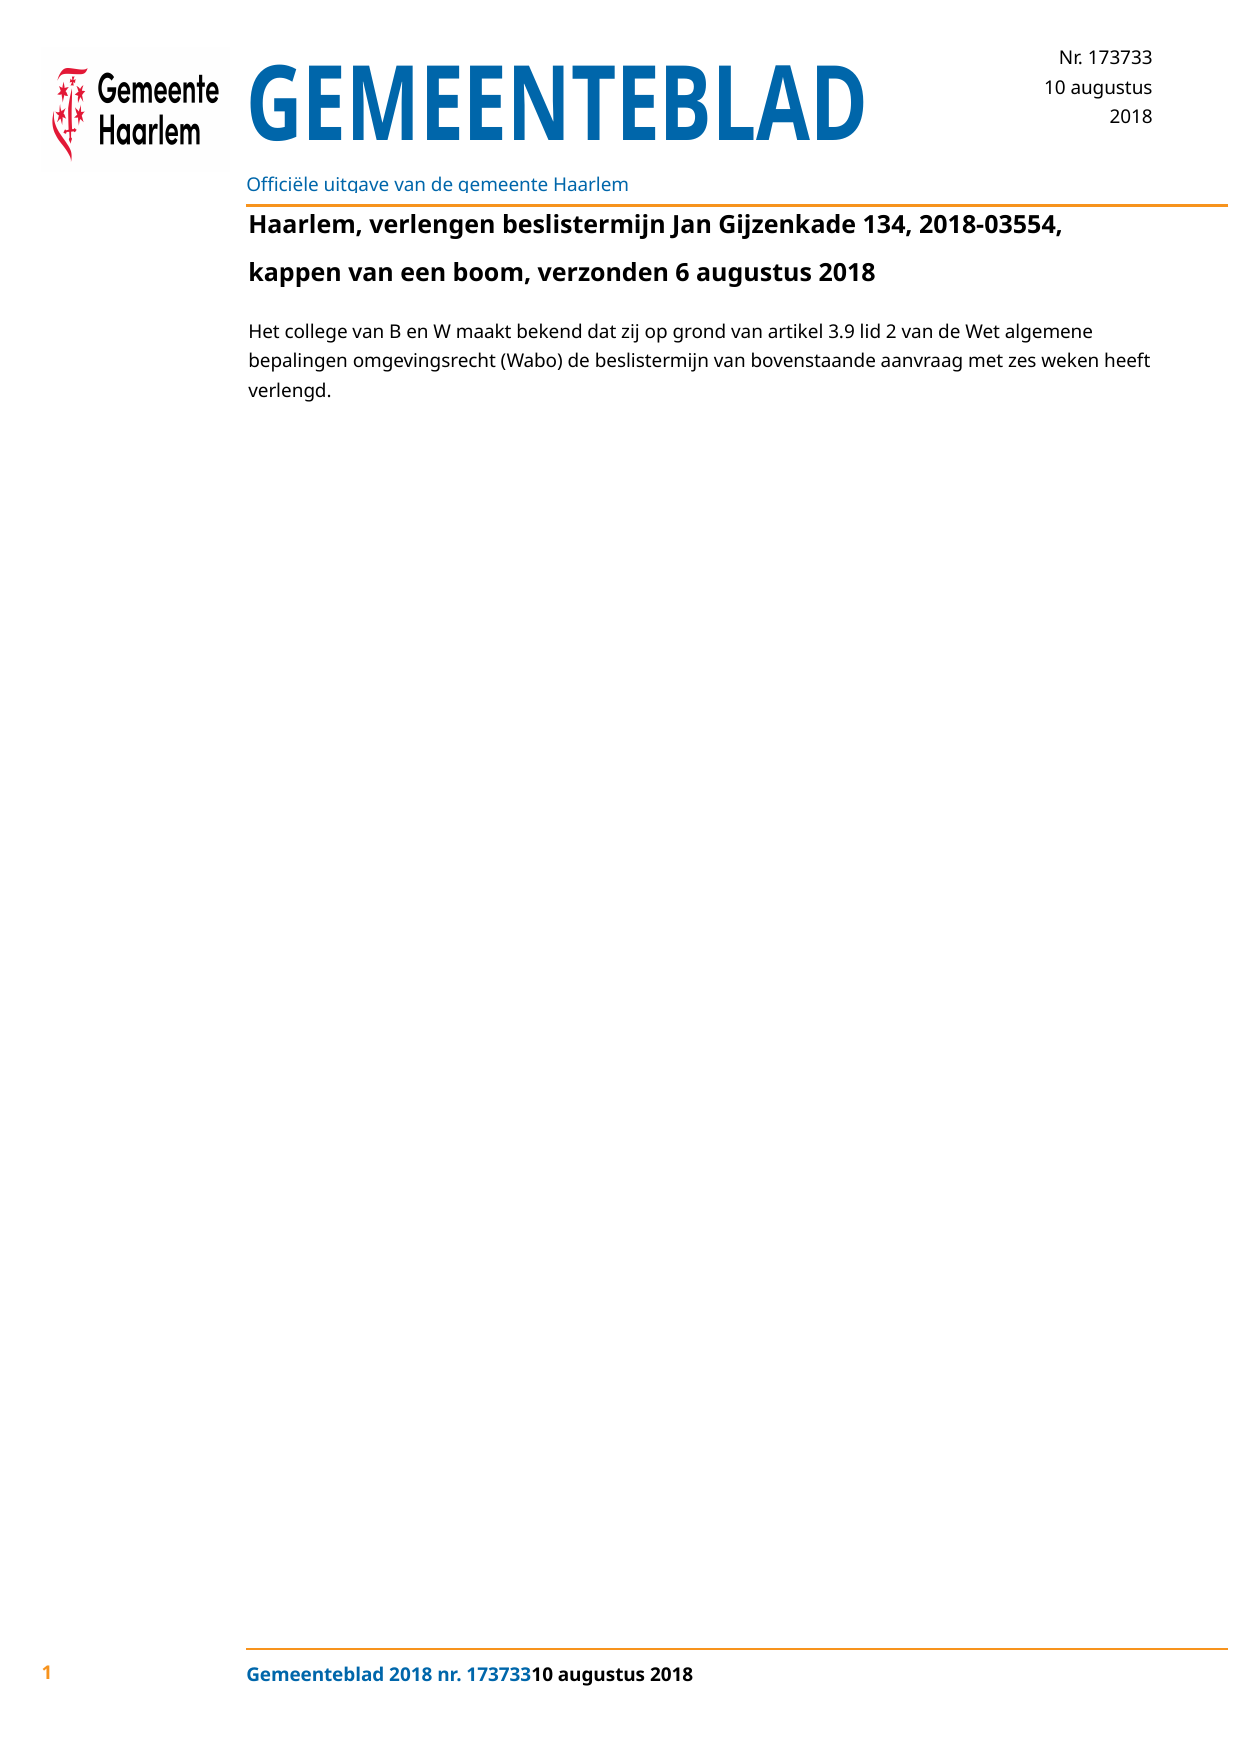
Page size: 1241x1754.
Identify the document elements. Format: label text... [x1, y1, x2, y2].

picture [41, 47, 231, 172]
text Haarlem, verlengen beslistermijn Jan Gijzenkade 134, 2018-03554, kappen van een boom, verzonden 6 augustus 2018 [248, 207, 1152, 288]
text Het college van B en W maakt bekend dat zij op grond van artikel 3.9 lid 2 van de Wet algemene bepalingen omgevingsrecht (Wabo) de beslistermijn van bovenstaande aanvraag met zes weken heeft verlengd. [248, 318, 1152, 403]
